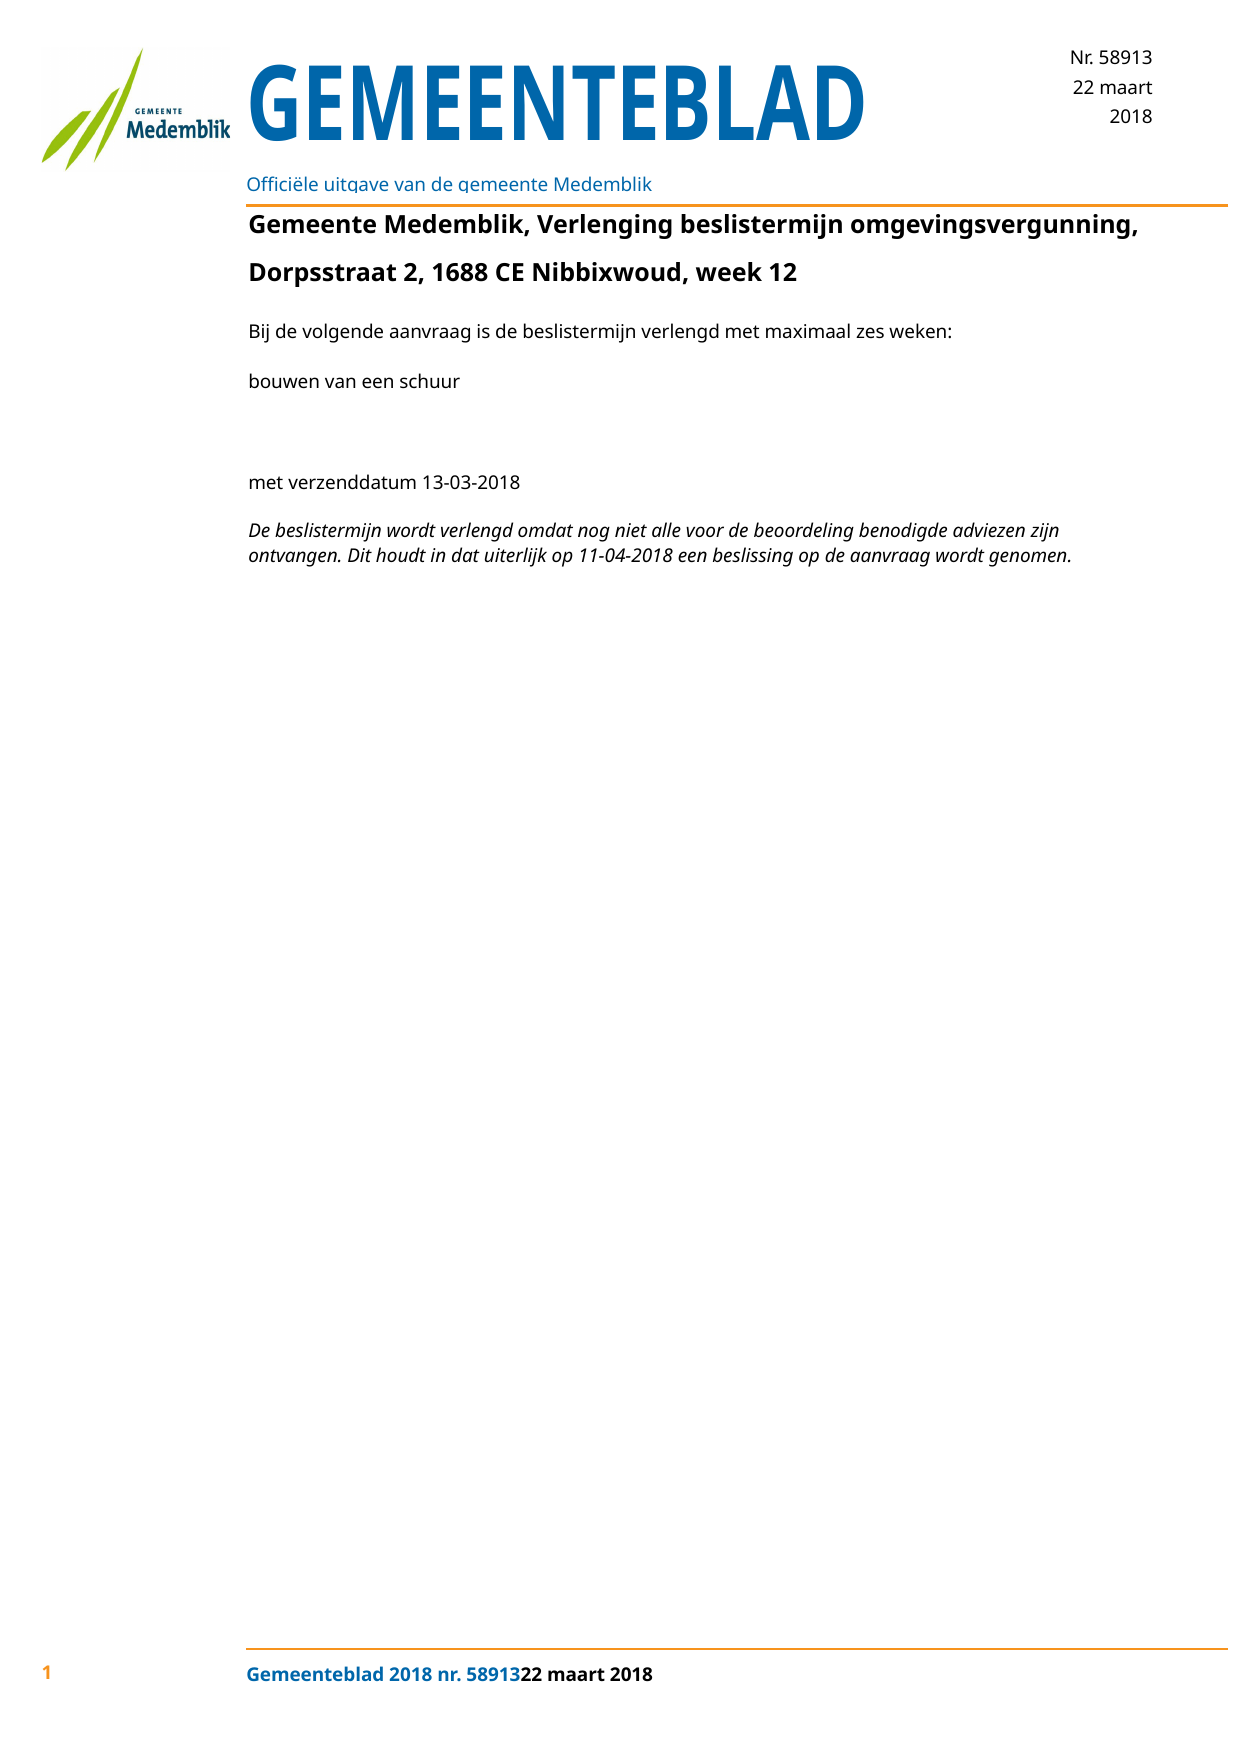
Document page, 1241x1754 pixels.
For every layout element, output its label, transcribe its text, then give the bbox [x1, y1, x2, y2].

picture [41, 47, 231, 172]
text Gemeente Medemblik, Verlenging beslistermijn omgevingsvergunning, Dorpsstraat 2, 1688 CE Nibbixwoud, week 12 [248, 207, 1152, 288]
text De beslistermijn wordt verlengd omdat nog niet alle voor de beoordeling benodigde adviezen zijn ontvangen. Dit houdt in dat uiterlijk op 11-04-2018 een beslissing op de aanvraag wordt genomen. [248, 517, 1152, 568]
text Bij de volgende aanvraag is de beslistermijn verlengd met maximaal zes weken: [248, 318, 1152, 344]
text met verzenddatum 13-03-2018 [248, 469, 1152, 495]
text bouwen van een schuur [248, 368, 1152, 394]
